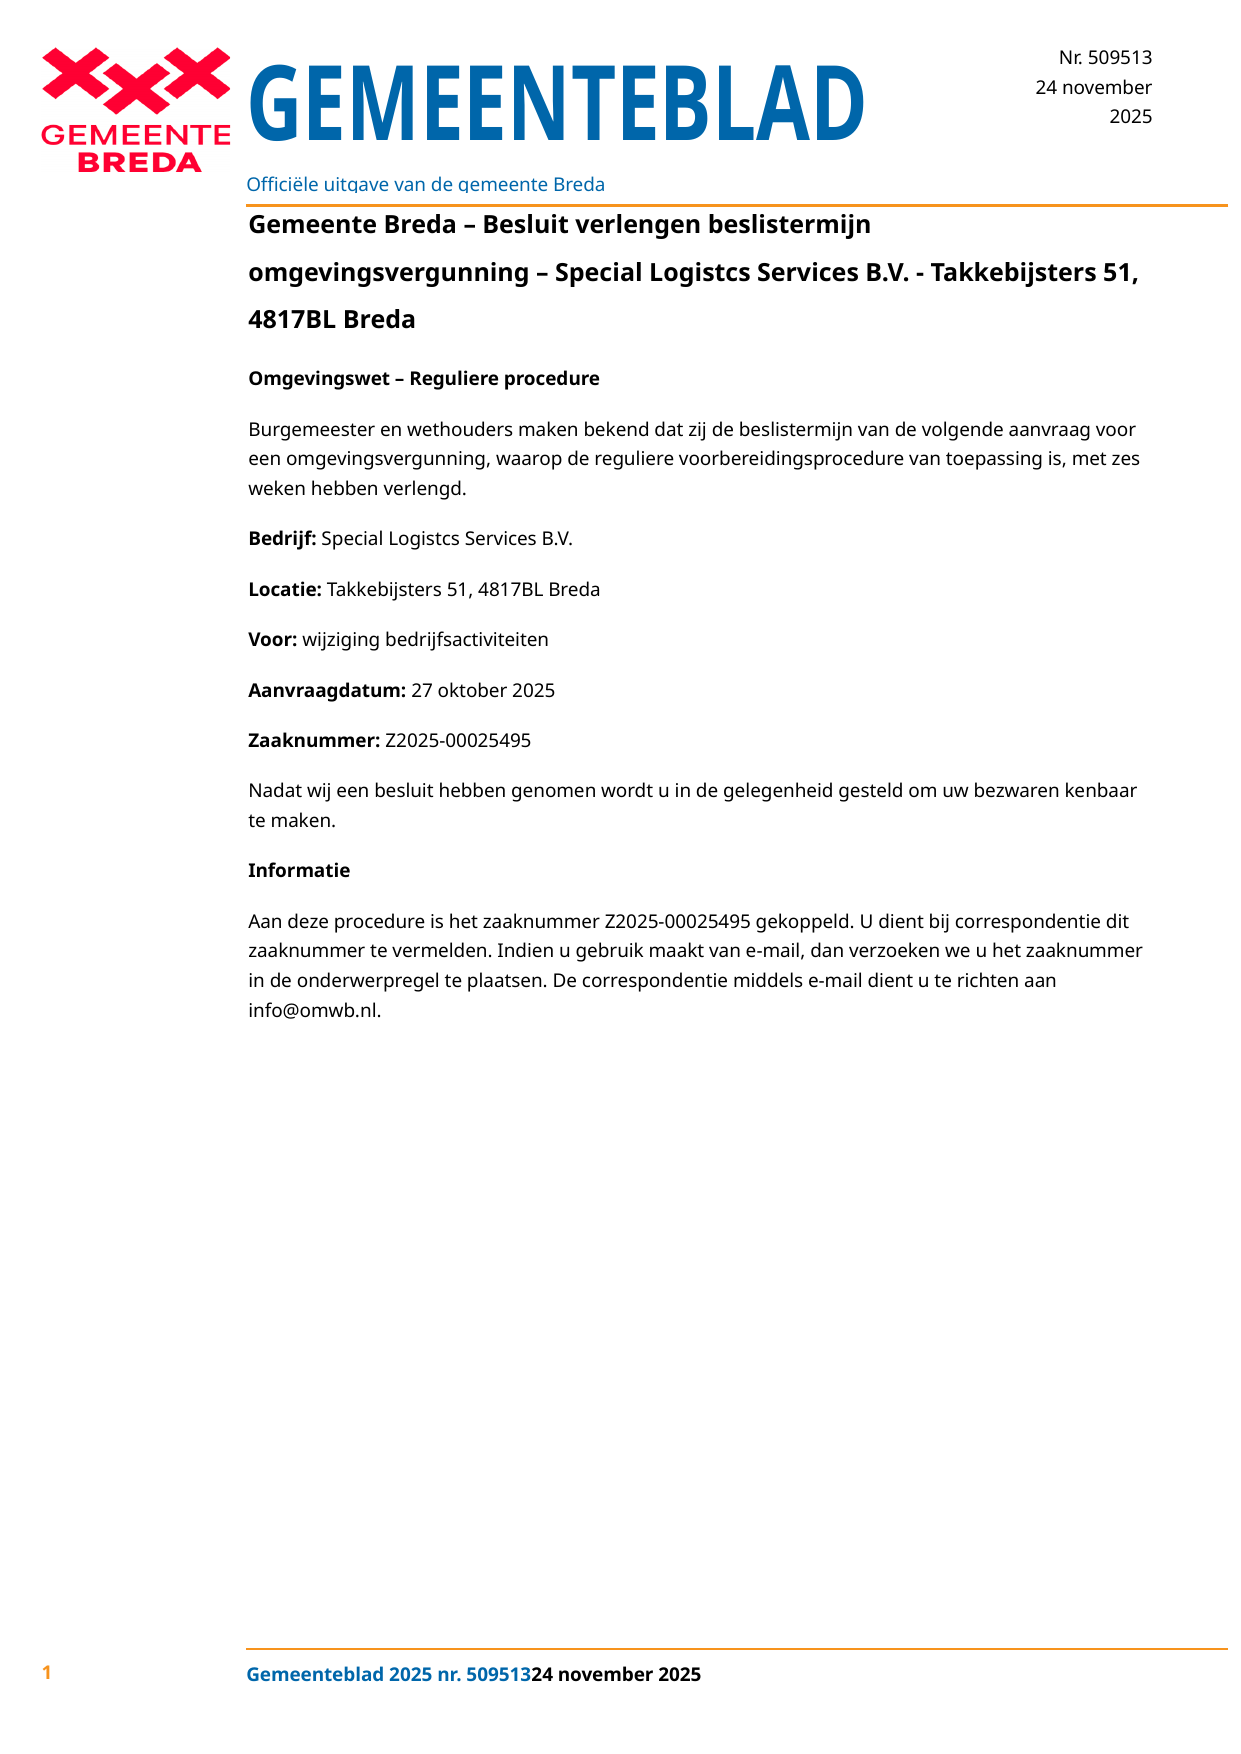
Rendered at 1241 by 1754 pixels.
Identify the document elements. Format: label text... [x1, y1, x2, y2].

text Gemeente Breda – Besluit verlengen beslistermijn omgevingsvergunning – Special Logistcs Services B.V. - Takkebijsters 51, 4817BL Breda [248, 207, 1152, 336]
text Voor: wijziging bedrijfsactiviteiten [248, 626, 1152, 652]
text Burgemeester en wethouders maken bekend dat zij de beslistermijn van de volgende aanvraag voor een omgevingsvergunning, waarop de reguliere voorbereidingsprocedure van toepassing is, met zes weken hebben verlengd. [248, 416, 1152, 501]
picture [41, 47, 231, 172]
text Aanvraagdatum: 27 oktober 2025 [248, 677, 1152, 702]
text Zaaknummer: Z2025-00025495 [248, 727, 1152, 753]
text Omgevingswet – Reguliere procedure [248, 366, 1152, 391]
text Locatie: Takkebijsters 51, 4817BL Breda [248, 576, 1152, 602]
text Aan deze procedure is het zaaknummer Z2025-00025495 gekoppeld. U dient bij correspondentie dit zaaknummer te vermelden. Indien u gebruik maakt van e-mail, dan verzoeken we u het zaaknummer in de onderwerpregel te plaatsen. De correspondentie middels e-mail dient u te richten aan info@omwb.nl. [248, 908, 1152, 1022]
text Bedrijf: Special Logistcs Services B.V. [248, 526, 1152, 551]
text Nadat wij een besluit hebben genomen wordt u in de gelegenheid gesteld om uw bezwaren kenbaar te maken. [248, 778, 1152, 833]
text Informatie [248, 858, 1152, 883]
